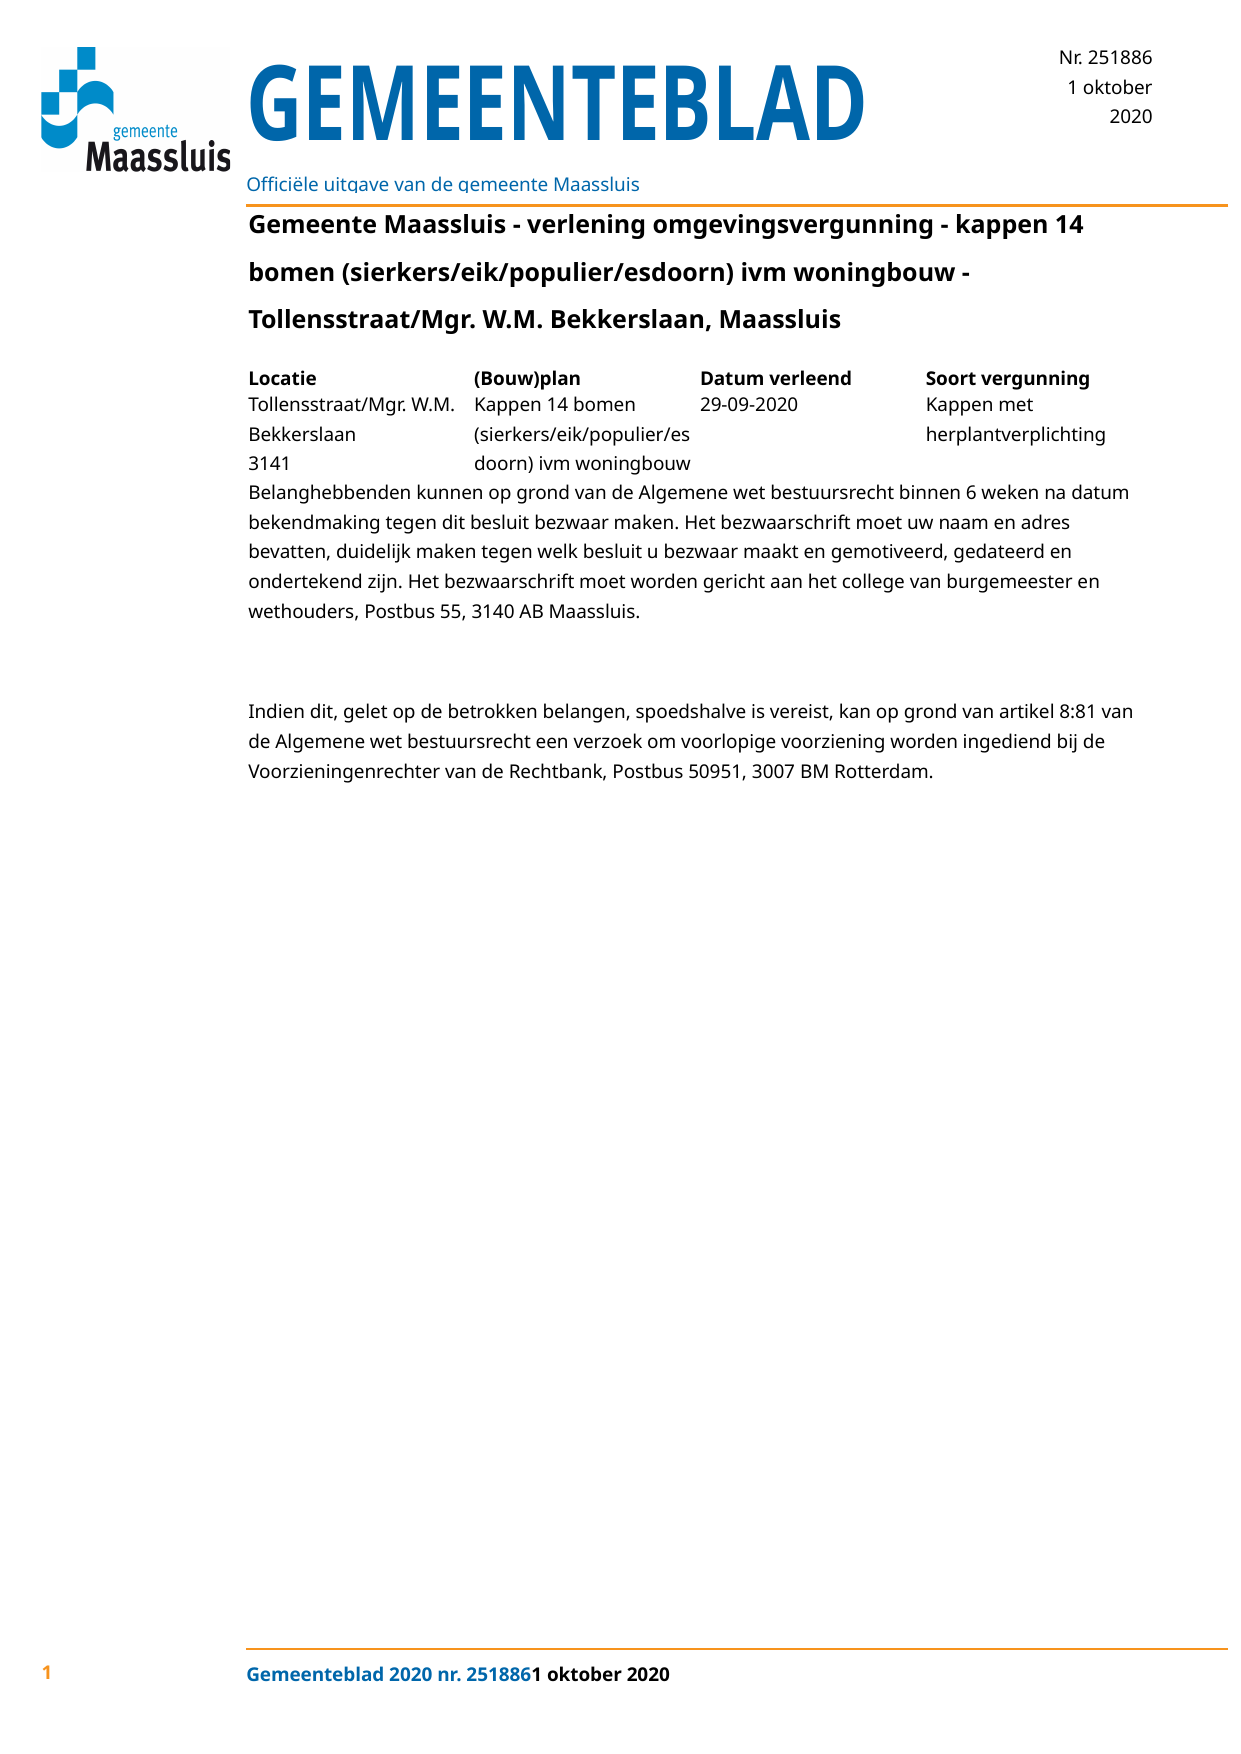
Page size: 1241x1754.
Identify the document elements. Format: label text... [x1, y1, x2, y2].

table_cell 29-09-2020 [700, 391, 926, 476]
table_cell Kappen met herplantverplichting [926, 391, 1152, 476]
picture [41, 47, 231, 172]
table_cell Kappen 14 bomen (sierkers/eik/populier/esdoorn) ivm woningbouw [474, 391, 700, 476]
table_header Datum verleend [700, 366, 926, 391]
table_header Soort vergunning [926, 366, 1152, 391]
text Belanghebbenden kunnen op grond van de Algemene wet bestuursrecht binnen 6 weken na datum bekendmaking tegen dit besluit bezwaar maken. Het bezwaarschrift moet uw naam en adres bevatten, duidelijk maken tegen welk besluit u bezwaar maakt en gemotiveerd, gedateerd en ondertekend zijn. Het bezwaarschrift moet worden gericht aan het college van burgemeester en wethouders, Postbus 55, 3140 AB Maassluis. [248, 479, 1152, 623]
text Gemeente Maassluis - verlening omgevingsvergunning - kappen 14 bomen (sierkers/eik/populier/esdoorn) ivm woningbouw - Tollensstraat/Mgr. W.M. Bekkerslaan, Maassluis [248, 207, 1152, 336]
table_cell Tollensstraat/Mgr. W.M. Bekkerslaan 3141 [248, 391, 474, 476]
picture [41, 47, 77, 92]
table_header (Bouw)plan [474, 366, 700, 391]
table_header Locatie [248, 366, 474, 391]
text Indien dit, gelet op de betrokken belangen, spoedshalve is vereist, kan op grond van artikel 8:81 van de Algemene wet bestuursrecht een verzoek om voorlopige voorziening worden ingediend bij de Voorzieningenrechter van de Rechtbank, Postbus 50951, 3007 BM Rotterdam. [248, 699, 1152, 783]
